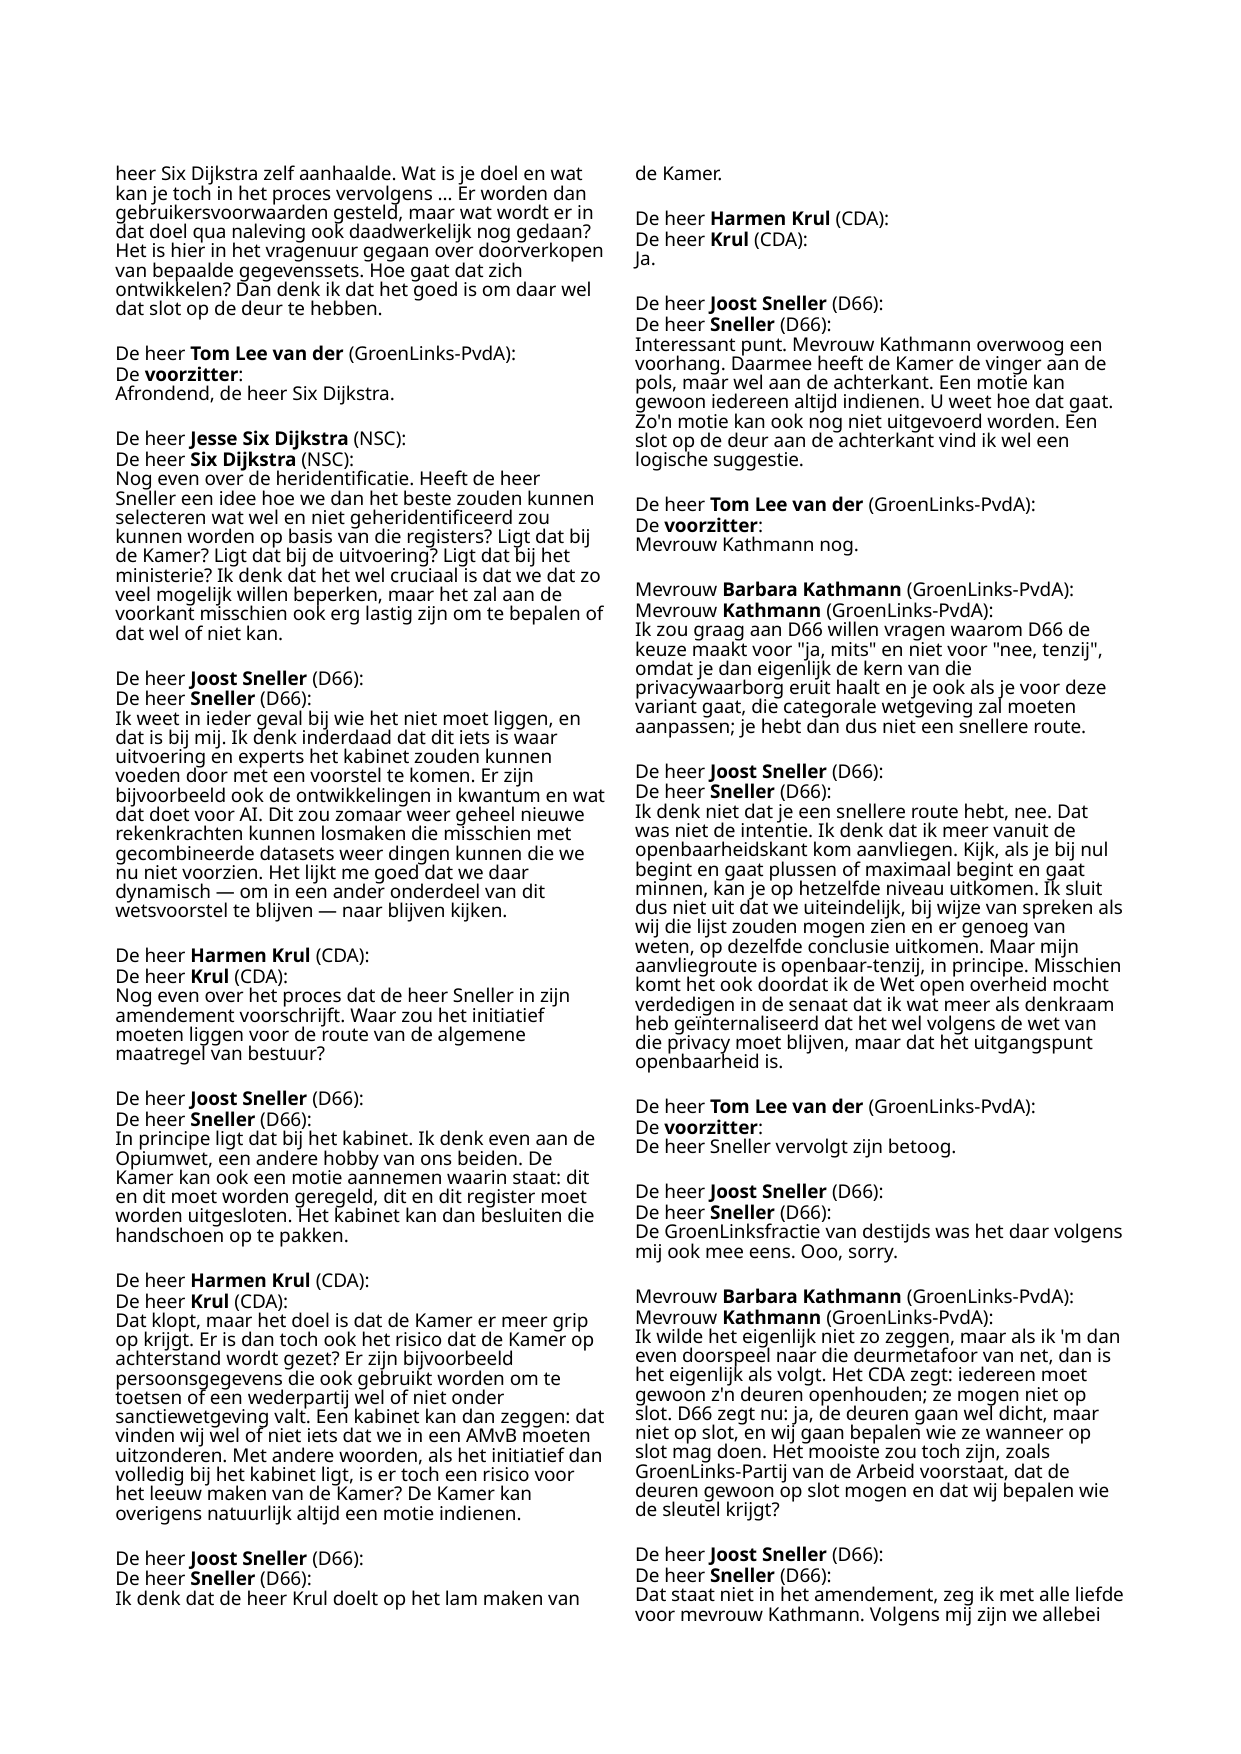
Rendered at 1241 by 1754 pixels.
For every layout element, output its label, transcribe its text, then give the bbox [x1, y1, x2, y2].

text De heer Joost Sneller (D66): [635, 758, 1125, 783]
text Ik zou graag aan D66 willen vragen waarom D66 de keuze maakt voor "ja, mits" en niet voor "nee, tenzij", omdat je dan eigenlijk de kern van die privacywaarborg eruit haalt en je ook als je voor deze variant gaat, die categorale wetgeving zal moeten aanpassen; je hebt dan dus niet een snellere route. [635, 621, 1125, 737]
text Mevrouw Kathmann (GroenLinks-PvdA): [635, 1309, 1125, 1328]
text Nog even over het proces dat de heer Sneller in zijn amendement voorschrijft. Waar zou het initiatief moeten liggen voor de route van de algemene maatregel van bestuur? [115, 987, 605, 1064]
text De voorzitter: [635, 517, 1125, 536]
text Mevrouw Barbara Kathmann (GroenLinks-PvdA): [635, 1283, 1125, 1309]
text Mevrouw Kathmann (GroenLinks-PvdA): [635, 602, 1125, 621]
text De heer Tom Lee van der (GroenLinks-PvdA): [115, 340, 605, 366]
text De heer Krul (CDA): [115, 1293, 605, 1312]
text Ik denk niet dat je een snellere route hebt, nee. Dat was niet de intentie. Ik denk dat ik meer vanuit de openbaarheidskant kom aanvliegen. Kijk, als je bij nul begint en gaat plussen of maximaal begint en gaat minnen, kan je op hetzelfde niveau uitkomen. Ik sluit dus niet uit dat we uiteindelijk, bij wijze van spreken als wij die lijst zouden mogen zien en er genoeg van weten, op dezelfde conclusie uitkomen. Maar mijn aanvliegroute is openbaar-tenzij, in principe. Misschien komt het ook doordat ik de Wet open overheid mocht verdedigen in de senaat dat ik wat meer als denkraam heb geïnternaliseerd dat het wel volgens de wet van die privacy moet blijven, maar dat het uitgangspunt openbaarheid is. [635, 803, 1125, 1073]
text De heer Krul (CDA): [115, 968, 605, 987]
text In principe ligt dat bij het kabinet. Ik denk even aan de Opiumwet, een andere hobby van ons beiden. De Kamer kan ook een motie aannemen waarin staat: dit en dit moet worden geregeld, dit en dit register moet worden uitgesloten. Het kabinet kan dan besluiten die handschoen op te pakken. [115, 1130, 605, 1246]
text De voorzitter: [635, 1119, 1125, 1138]
text Nog even over de heridentificatie. Heeft de heer Sneller een idee hoe we dan het beste zouden kunnen selecteren wat wel en niet geheridentificeerd zou kunnen worden op basis van die registers? Ligt dat bij de Kamer? Ligt dat bij de uitvoering? Ligt dat bij het ministerie? Ik denk dat het wel cruciaal is dat we dat zo veel mogelijk willen beperken, maar het zal aan de voorkant misschien ook erg lastig zijn om te bepalen of dat wel of niet kan. [115, 470, 605, 644]
text De heer Joost Sneller (D66): [635, 1178, 1125, 1204]
text De voorzitter: [115, 366, 605, 385]
text De GroenLinksfractie van destijds was het daar volgens mij ook mee eens. Ooo, sorry. [635, 1223, 1125, 1262]
text De heer Sneller vervolgt zijn betoog. [635, 1138, 1125, 1158]
text De heer Joost Sneller (D66): [115, 665, 605, 690]
text Interessant punt. Mevrouw Kathmann overwoog een voorhang. Daarmee heeft de Kamer de vinger aan de pols, maar wel aan de achterkant. Een motie kan gewoon iedereen altijd indienen. U weet hoe dat gaat. Zo'n motie kan ook nog niet uitgevoerd worden. Een slot op de deur aan de achterkant vind ik wel een logische suggestie. [635, 336, 1125, 470]
text Afrondend, de heer Six Dijkstra. [115, 385, 605, 404]
text De heer Joost Sneller (D66): [635, 291, 1125, 316]
text De heer Sneller (D66): [115, 690, 605, 710]
text De heer Krul (CDA): [635, 231, 1125, 250]
text De heer Jesse Six Dijkstra (NSC): [115, 425, 605, 451]
text De heer Harmen Krul (CDA): [115, 1267, 605, 1293]
text De heer Tom Lee van der (GroenLinks-PvdA): [635, 1093, 1125, 1119]
text de Kamer. [635, 165, 1125, 184]
text De heer Joost Sneller (D66): [115, 1085, 605, 1111]
text Ik denk dat de heer Krul doelt op het lam maken van [115, 1590, 605, 1609]
text De heer Sneller (D66): [635, 1567, 1125, 1586]
text De heer Joost Sneller (D66): [115, 1545, 605, 1570]
text Ja. [635, 250, 1125, 270]
text Dat klopt, maar het doel is dat de Kamer er meer grip op krijgt. Er is dan toch ook het risico dat de Kamer op achterstand wordt gezet? Er zijn bijvoorbeeld persoonsgegevens die ook gebruikt worden om te toetsen of een wederpartij wel of niet onder sanctiewetgeving valt. Een kabinet kan dan zeggen: dat vinden wij wel of niet iets dat we in een AMvB moeten uitzonderen. Met andere woorden, als het initiatief dan volledig bij het kabinet ligt, is er toch een risico voor het leeuw maken van de Kamer? De Kamer kan overigens natuurlijk altijd een motie indienen. [115, 1312, 605, 1524]
text De heer Sneller (D66): [635, 1204, 1125, 1223]
text Dat staat niet in het amendement, zeg ik met alle liefde voor mevrouw Kathmann. Volgens mij zijn we allebei [635, 1586, 1125, 1625]
text De heer Harmen Krul (CDA): [635, 205, 1125, 231]
text De heer Joost Sneller (D66): [635, 1541, 1125, 1567]
text De heer Six Dijkstra (NSC): [115, 451, 605, 470]
text De heer Sneller (D66): [635, 316, 1125, 336]
text Mevrouw Kathmann nog. [635, 536, 1125, 556]
text De heer Tom Lee van der (GroenLinks-PvdA): [635, 491, 1125, 517]
text De heer Sneller (D66): [635, 783, 1125, 803]
text heer Six Dijkstra zelf aanhaalde. Wat is je doel en wat kan je toch in het proces vervolgens … Er worden dan gebruikersvoorwaarden gesteld, maar wat wordt er in dat doel qua naleving ook daadwerkelijk nog gedaan? Het is hier in het vragenuur gegaan over doorverkopen van bepaalde gegevenssets. Hoe gaat dat zich ontwikkelen? Dan denk ik dat het goed is om daar wel dat slot op de deur te hebben. [115, 165, 605, 319]
text Ik weet in ieder geval bij wie het niet moet liggen, en dat is bij mij. Ik denk inderdaad dat dit iets is waar uitvoering en experts het kabinet zouden kunnen voeden door met een voorstel te komen. Er zijn bijvoorbeeld ook de ontwikkelingen in kwantum en wat dat doet voor AI. Dit zou zomaar weer geheel nieuwe rekenkrachten kunnen losmaken die misschien met gecombineerde datasets weer dingen kunnen die we nu niet voorzien. Het lijkt me goed dat we daar dynamisch — om in een ander onderdeel van dit wetsvoorstel te blijven — naar blijven kijken. [115, 710, 605, 922]
text De heer Sneller (D66): [115, 1111, 605, 1130]
text De heer Harmen Krul (CDA): [115, 942, 605, 968]
text Mevrouw Barbara Kathmann (GroenLinks-PvdA): [635, 576, 1125, 602]
text Ik wilde het eigenlijk niet zo zeggen, maar als ik 'm dan even doorspeel naar die deurmetafoor van net, dan is het eigenlijk als volgt. Het CDA zegt: iedereen moet gewoon z'n deuren openhouden; ze mogen niet op slot. D66 zegt nu: ja, de deuren gaan wel dicht, maar niet op slot, en wij gaan bepalen wie ze wanneer op slot mag doen. Het mooiste zou toch zijn, zoals GroenLinks-Partij van de Arbeid voorstaat, dat de deuren gewoon op slot mogen en dat wij bepalen wie de sleutel krijgt? [635, 1328, 1125, 1521]
text De heer Sneller (D66): [115, 1570, 605, 1590]
